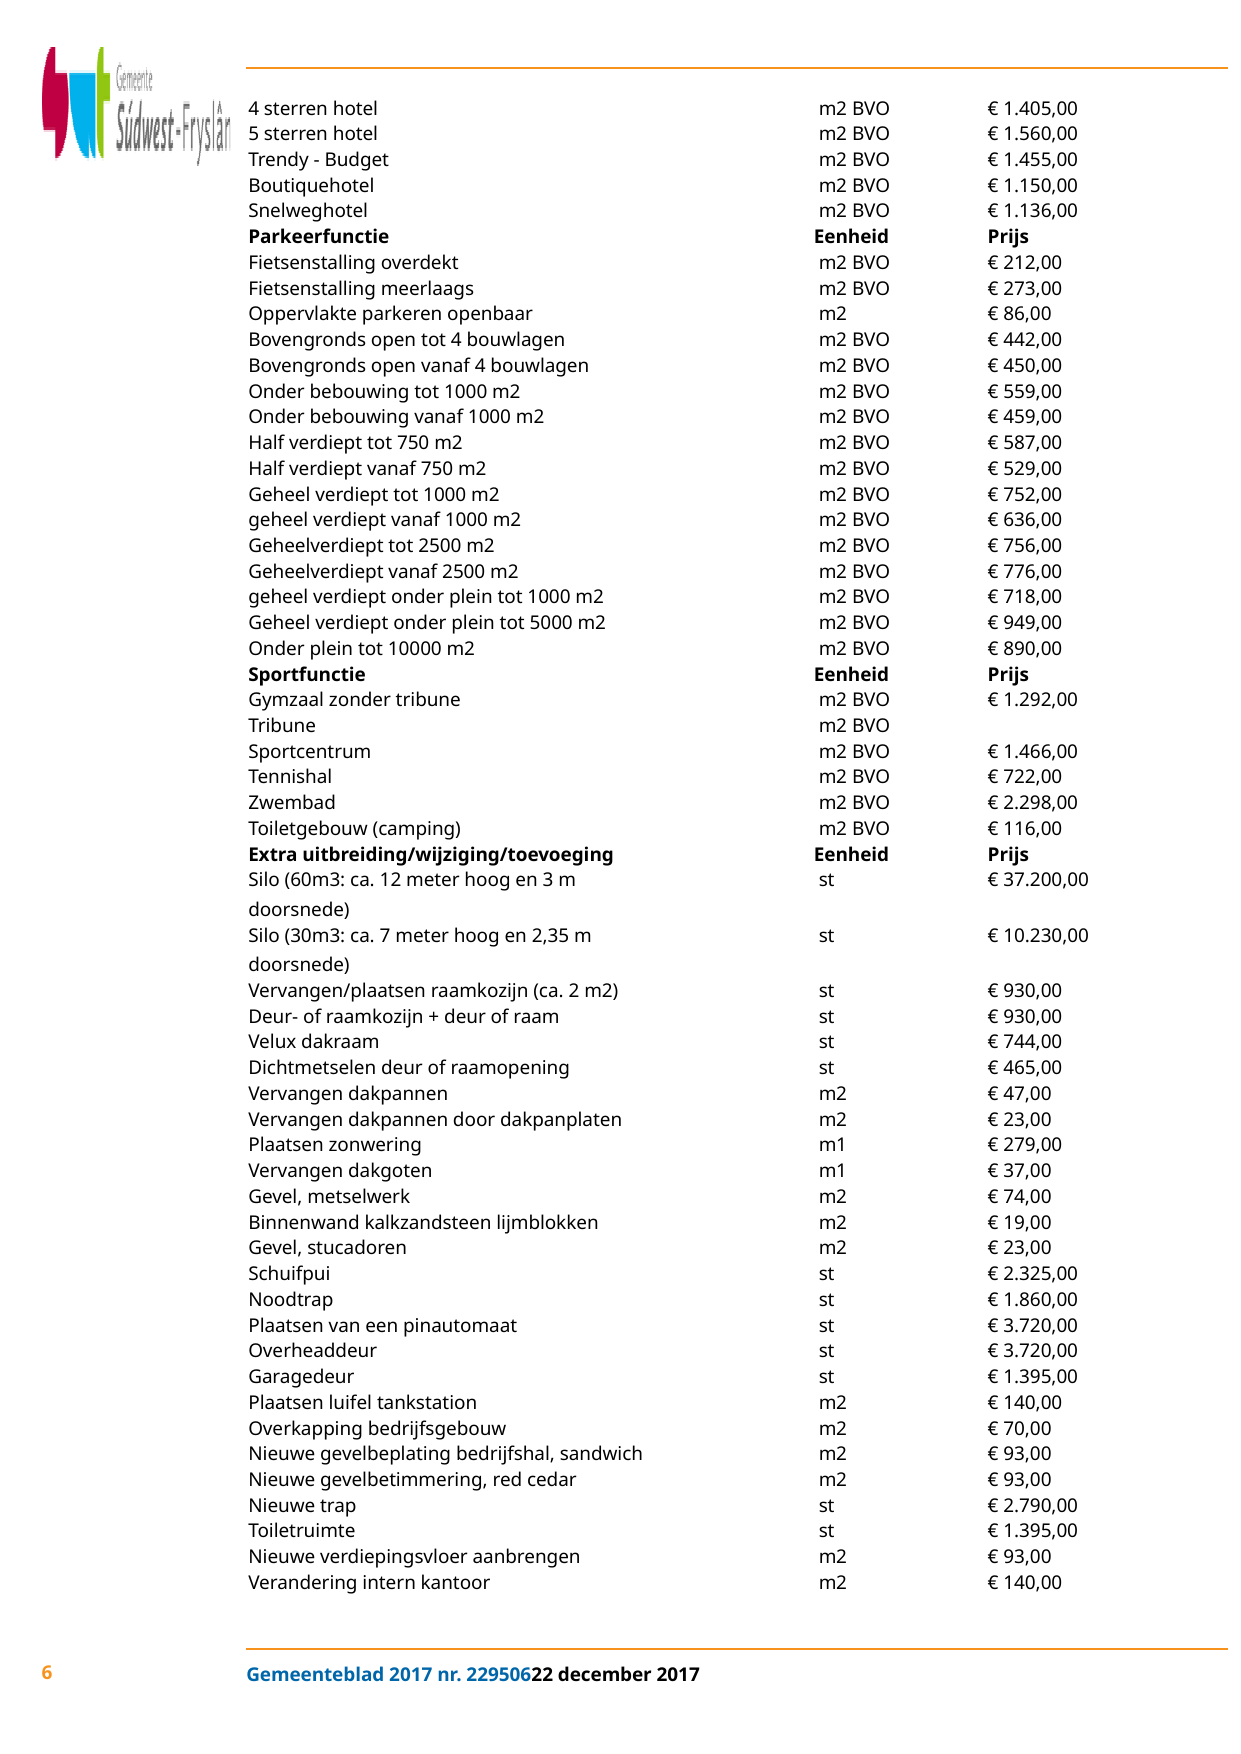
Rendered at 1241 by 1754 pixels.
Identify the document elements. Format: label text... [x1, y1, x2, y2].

table_cell m2 [814, 1106, 983, 1132]
table_cell [645, 532, 814, 558]
table_cell Dichtmetselen deur of raamopening [248, 1055, 645, 1080]
table_cell m2 BVO [814, 635, 983, 661]
table_cell m2 [814, 1440, 983, 1466]
table_cell € 140,00 [983, 1389, 1152, 1415]
table_cell m2 BVO [814, 404, 983, 429]
table_cell € 93,00 [983, 1466, 1152, 1492]
table_cell m2 [814, 1183, 983, 1209]
table_cell [645, 481, 814, 506]
table_cell [645, 790, 814, 815]
table_cell € 3.720,00 [983, 1312, 1152, 1337]
table_cell m2 [814, 1415, 983, 1440]
table_cell 4 sterren hotel [248, 95, 645, 121]
table_cell Gevel, stucadoren [248, 1235, 645, 1260]
table_cell € 70,00 [983, 1415, 1152, 1440]
table_cell € 529,00 [983, 455, 1152, 481]
table_cell [645, 404, 814, 429]
table_cell Noodtrap [248, 1286, 645, 1312]
table_cell Nieuwe gevelbetimmering, red cedar [248, 1466, 645, 1492]
table_cell Plaatsen luifel tankstation [248, 1389, 645, 1415]
table_cell [645, 635, 814, 661]
table_cell € 752,00 [983, 481, 1152, 506]
table_cell Prijs [983, 661, 1152, 687]
table_cell € 47,00 [983, 1080, 1152, 1106]
table_cell st [814, 1029, 983, 1054]
table_cell m2 [814, 1466, 983, 1492]
table_cell [645, 121, 814, 146]
table_cell € 23,00 [983, 1235, 1152, 1260]
table_cell Bovengronds open tot 4 bouwlagen [248, 326, 645, 352]
table_cell [645, 1312, 814, 1337]
table_cell m2 [814, 1389, 983, 1415]
table_cell [645, 1363, 814, 1389]
table_cell [645, 867, 814, 922]
table_cell [645, 1543, 814, 1569]
table_cell Schuifpui [248, 1260, 645, 1286]
table_cell [645, 378, 814, 403]
table_cell [645, 1029, 814, 1054]
table_cell [645, 352, 814, 378]
table_cell [645, 1440, 814, 1466]
table_cell [645, 172, 814, 198]
table_cell st [814, 867, 983, 922]
table_cell € 776,00 [983, 558, 1152, 584]
table_cell [645, 841, 814, 867]
table_cell m2 BVO [814, 764, 983, 789]
table_cell 5 sterren hotel [248, 121, 645, 146]
table_cell [645, 738, 814, 764]
table_cell [645, 275, 814, 301]
table_cell € 74,00 [983, 1183, 1152, 1209]
table_cell [645, 455, 814, 481]
table_cell st [814, 1055, 983, 1080]
table_cell € 1.395,00 [983, 1363, 1152, 1389]
table_cell Half verdiept tot 750 m2 [248, 429, 645, 455]
table_cell Prijs [983, 841, 1152, 867]
table_cell [645, 326, 814, 352]
table_cell Geheel verdiept onder plein tot 5000 m2 [248, 609, 645, 635]
table_cell € 1.405,00 [983, 95, 1152, 121]
table_cell [645, 1158, 814, 1183]
table_cell € 1.136,00 [983, 198, 1152, 223]
table_cell Verandering intern kantoor [248, 1569, 645, 1595]
table_cell € 37,00 [983, 1158, 1152, 1183]
table_cell [645, 1132, 814, 1157]
table_cell Onder bebouwing vanaf 1000 m2 [248, 404, 645, 429]
table_cell Vervangen dakgoten [248, 1158, 645, 1183]
table_cell [645, 1389, 814, 1415]
table_cell [645, 558, 814, 584]
table_cell m2 BVO [814, 609, 983, 635]
table_cell m2 [814, 301, 983, 326]
table_cell st [814, 977, 983, 1003]
table_cell m1 [814, 1132, 983, 1157]
table_cell st [814, 1260, 983, 1286]
table_cell Extra uitbreiding/wijziging/toevoeging [248, 841, 645, 867]
table_cell € 1.455,00 [983, 146, 1152, 172]
table_cell Prijs [983, 224, 1152, 249]
table_cell [645, 1415, 814, 1440]
table_cell [645, 1569, 814, 1595]
table_cell € 930,00 [983, 1003, 1152, 1029]
table_cell € 1.466,00 [983, 738, 1152, 764]
table_cell [645, 922, 814, 977]
table_cell [645, 429, 814, 455]
table_cell € 465,00 [983, 1055, 1152, 1080]
table_cell Geheelverdiept tot 2500 m2 [248, 532, 645, 558]
table_cell Nieuwe verdiepingsvloer aanbrengen [248, 1543, 645, 1569]
table_cell [645, 224, 814, 249]
table_cell Fietsenstalling overdekt [248, 249, 645, 275]
table_cell m2 BVO [814, 121, 983, 146]
table_cell [645, 1183, 814, 1209]
table_cell st [814, 922, 983, 977]
table_cell € 19,00 [983, 1209, 1152, 1234]
table_cell € 722,00 [983, 764, 1152, 789]
table_cell [645, 815, 814, 841]
table_cell Tennishal [248, 764, 645, 789]
table_cell st [814, 1518, 983, 1543]
table_cell € 756,00 [983, 532, 1152, 558]
table_cell [645, 1209, 814, 1234]
table_cell € 93,00 [983, 1543, 1152, 1569]
table_cell € 116,00 [983, 815, 1152, 841]
table_cell Zwembad [248, 790, 645, 815]
table_cell Eenheid [814, 841, 983, 867]
table_cell [645, 1466, 814, 1492]
table_cell m2 BVO [814, 378, 983, 403]
table_cell st [814, 1363, 983, 1389]
table_cell st [814, 1286, 983, 1312]
table_cell Geheelverdiept vanaf 2500 m2 [248, 558, 645, 584]
table_cell Trendy - Budget [248, 146, 645, 172]
table_cell € 212,00 [983, 249, 1152, 275]
table_cell Geheel verdiept tot 1000 m2 [248, 481, 645, 506]
table_cell st [814, 1312, 983, 1337]
table_cell m2 BVO [814, 712, 983, 738]
table_cell m2 BVO [814, 352, 983, 378]
table_cell [645, 661, 814, 687]
table_cell Vervangen/plaatsen raamkozijn (ca. 2 m2) [248, 977, 645, 1003]
table_cell € 1.150,00 [983, 172, 1152, 198]
table_cell Eenheid [814, 661, 983, 687]
table_cell Plaatsen zonwering [248, 1132, 645, 1157]
table_cell [983, 712, 1152, 738]
table_cell m1 [814, 1158, 983, 1183]
table_cell m2 BVO [814, 275, 983, 301]
table_cell Sportcentrum [248, 738, 645, 764]
table_cell Plaatsen van een pinautomaat [248, 1312, 645, 1337]
table_cell m2 BVO [814, 532, 983, 558]
table_cell m2 BVO [814, 146, 983, 172]
table_cell € 636,00 [983, 506, 1152, 532]
table_cell Nieuwe gevelbeplating bedrijfshal, sandwich [248, 1440, 645, 1466]
table_cell m2 BVO [814, 481, 983, 506]
table_cell € 744,00 [983, 1029, 1152, 1054]
table_cell [645, 1235, 814, 1260]
table_cell Overkapping bedrijfsgebouw [248, 1415, 645, 1440]
table_cell [645, 249, 814, 275]
table_cell [645, 687, 814, 712]
table_cell [645, 301, 814, 326]
table_cell m2 BVO [814, 455, 983, 481]
table_cell € 718,00 [983, 584, 1152, 609]
table_cell Gymzaal zonder tribune [248, 687, 645, 712]
table_cell m2 BVO [814, 429, 983, 455]
table_cell Eenheid [814, 224, 983, 249]
table_cell € 2.325,00 [983, 1260, 1152, 1286]
table_cell st [814, 1492, 983, 1518]
table_cell € 10.230,00 [983, 922, 1152, 977]
table_cell [645, 584, 814, 609]
table_cell € 2.790,00 [983, 1492, 1152, 1518]
table_cell € 559,00 [983, 378, 1152, 403]
table_cell [645, 1492, 814, 1518]
table_cell € 86,00 [983, 301, 1152, 326]
table_cell Boutiquehotel [248, 172, 645, 198]
table_cell Half verdiept vanaf 750 m2 [248, 455, 645, 481]
table_cell m2 BVO [814, 198, 983, 223]
table_cell € 1.560,00 [983, 121, 1152, 146]
table_cell € 587,00 [983, 429, 1152, 455]
table_cell m2 BVO [814, 326, 983, 352]
table_cell Toiletruimte [248, 1518, 645, 1543]
table_cell [645, 1003, 814, 1029]
table_cell € 3.720,00 [983, 1338, 1152, 1363]
table_cell m2 [814, 1543, 983, 1569]
table_cell st [814, 1003, 983, 1029]
table_cell € 23,00 [983, 1106, 1152, 1132]
table_cell [645, 1518, 814, 1543]
table_cell Onder plein tot 10000 m2 [248, 635, 645, 661]
table_cell [645, 1080, 814, 1106]
table_cell m2 BVO [814, 558, 983, 584]
table_cell m2 BVO [814, 815, 983, 841]
table_cell € 2.298,00 [983, 790, 1152, 815]
table_cell [645, 764, 814, 789]
table_cell Deur- of raamkozijn + deur of raam [248, 1003, 645, 1029]
table_cell [645, 712, 814, 738]
table_cell Garagedeur [248, 1363, 645, 1389]
table_cell [645, 95, 814, 121]
table_cell st [814, 1338, 983, 1363]
table_cell [645, 1055, 814, 1080]
table_cell Toiletgebouw (camping) [248, 815, 645, 841]
picture [41, 47, 231, 172]
table_cell € 1.395,00 [983, 1518, 1152, 1543]
table_cell € 450,00 [983, 352, 1152, 378]
table_cell [645, 1106, 814, 1132]
table_cell m2 [814, 1080, 983, 1106]
table_cell Velux dakraam [248, 1029, 645, 1054]
table_cell Vervangen dakpannen door dakpanplaten [248, 1106, 645, 1132]
table_cell € 930,00 [983, 977, 1152, 1003]
table_cell [645, 1286, 814, 1312]
table_cell Parkeerfunctie [248, 224, 645, 249]
table_cell [645, 198, 814, 223]
table_cell m2 BVO [814, 584, 983, 609]
table_cell [645, 506, 814, 532]
table_cell m2 BVO [814, 738, 983, 764]
table_cell Nieuwe trap [248, 1492, 645, 1518]
table_cell m2 BVO [814, 172, 983, 198]
table_cell m2 BVO [814, 506, 983, 532]
table_cell geheel verdiept vanaf 1000 m2 [248, 506, 645, 532]
table_cell [645, 146, 814, 172]
table_cell € 273,00 [983, 275, 1152, 301]
table_cell [645, 1260, 814, 1286]
table_cell € 1.292,00 [983, 687, 1152, 712]
table_cell m2 BVO [814, 249, 983, 275]
table_cell Sportfunctie [248, 661, 645, 687]
table_cell Silo (30m3: ca. 7 meter hoog en 2,35 m doorsnede) [248, 922, 645, 977]
table_cell m2 [814, 1235, 983, 1260]
table_cell Bovengronds open vanaf 4 bouwlagen [248, 352, 645, 378]
table_cell Fietsenstalling meerlaags [248, 275, 645, 301]
table_cell geheel verdiept onder plein tot 1000 m2 [248, 584, 645, 609]
table_cell m2 [814, 1569, 983, 1595]
table_cell € 37.200,00 [983, 867, 1152, 922]
table_cell € 949,00 [983, 609, 1152, 635]
table_cell Onder bebouwing tot 1000 m2 [248, 378, 645, 403]
table_cell Vervangen dakpannen [248, 1080, 645, 1106]
table_cell € 1.860,00 [983, 1286, 1152, 1312]
table_cell € 890,00 [983, 635, 1152, 661]
table_cell m2 BVO [814, 95, 983, 121]
table_cell € 459,00 [983, 404, 1152, 429]
table_cell € 442,00 [983, 326, 1152, 352]
table_cell m2 BVO [814, 687, 983, 712]
table_cell Silo (60m3: ca. 12 meter hoog en 3 m doorsnede) [248, 867, 645, 922]
table_cell € 140,00 [983, 1569, 1152, 1595]
table_cell Overheaddeur [248, 1338, 645, 1363]
table_cell Oppervlakte parkeren openbaar [248, 301, 645, 326]
table_cell Gevel, metselwerk [248, 1183, 645, 1209]
table_cell [645, 1338, 814, 1363]
table_cell [645, 977, 814, 1003]
table_cell m2 [814, 1209, 983, 1234]
table_cell Snelweghotel [248, 198, 645, 223]
table_cell Tribune [248, 712, 645, 738]
table_cell € 279,00 [983, 1132, 1152, 1157]
table_cell Binnenwand kalkzandsteen lijmblokken [248, 1209, 645, 1234]
table_cell m2 BVO [814, 790, 983, 815]
table_cell [645, 609, 814, 635]
table_cell € 93,00 [983, 1440, 1152, 1466]
